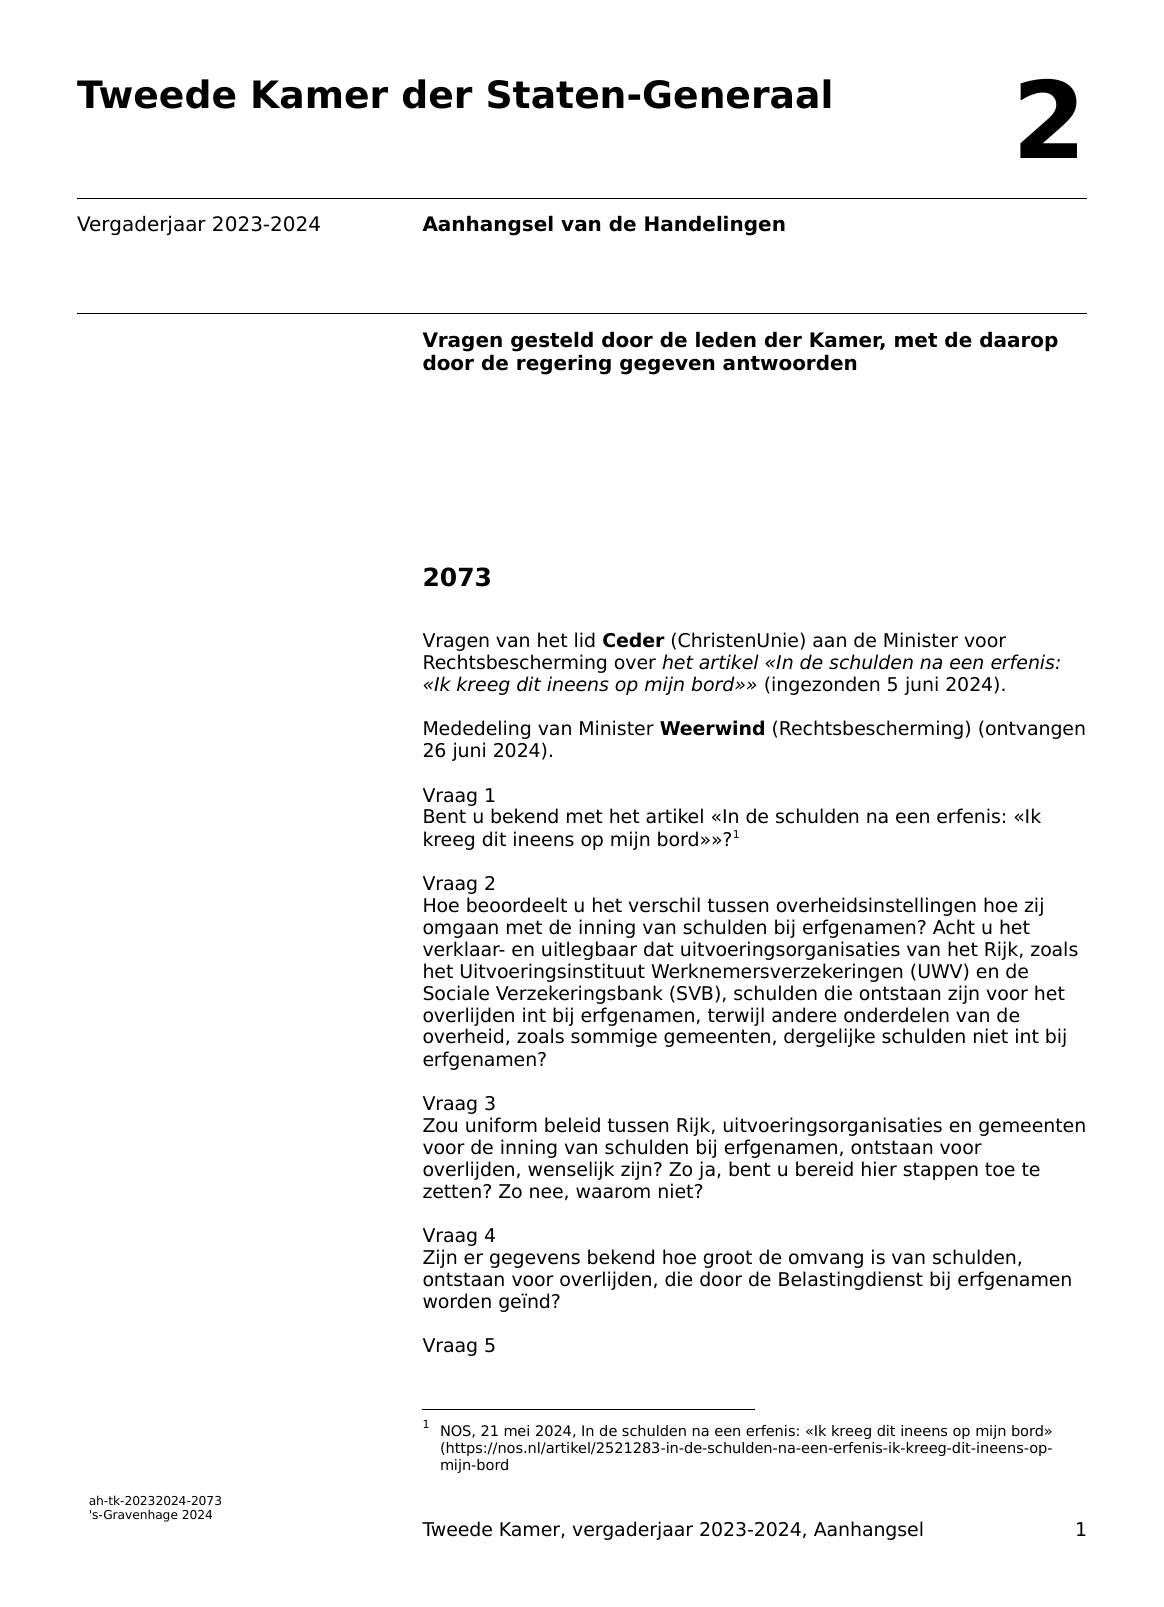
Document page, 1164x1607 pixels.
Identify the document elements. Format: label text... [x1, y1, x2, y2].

text ah-tk-20232024-2073 [88, 1494, 323, 1508]
text Vraag 5 [422, 1335, 1087, 1357]
text 2073 [422, 563, 1087, 592]
text Vraag 1 [422, 784, 1087, 806]
text Vraag 3 [422, 1093, 1087, 1114]
table_cell Vragen gesteld door de leden der Kamer, met de daarop door de regering gegeven antwoorden [422, 314, 1087, 375]
table_cell Vergaderjaar 2023-2024 [77, 199, 422, 313]
text Vraag 2 [422, 873, 1087, 894]
text NOS, 21 mei 2024, In de schulden na een erfenis: «Ik kreeg dit ineens op mijn bord» (https://nos.nl/artikel/2521283-in-de-schulden-na-een-erfenis-ik-kreeg-dit-ineens-op-mijn-bord [422, 1418, 1087, 1474]
table_header Tweede Kamer der Staten-Generaal [77, 59, 886, 198]
text Mededeling van Minister Weerwind (Rechtsbescherming) (ontvangen 26 juni 2024). [422, 718, 1087, 762]
text Zijn er gegevens bekend hoe groot de omvang is van schulden, ontstaan voor overlijden, die door de Belastingdienst bij erfgenamen worden geïnd? [422, 1247, 1087, 1313]
table_cell [77, 314, 422, 375]
text Hoe beoordeelt u het verschil tussen overheidsinstellingen hoe zij omgaan met de inning van schulden bij erfgenamen? Acht u het verklaar- en uitlegbaar dat uitvoeringsorganisaties van het Rijk, zoals het Uitvoeringsinstituut Werknemersverzekeringen (UWV) en de Sociale Verzekeringsbank (SVB), schulden die ontstaan zijn voor het overlijden int bij erfgenamen, terwijl andere onderdelen van de overheid, zoals sommige gemeenten, dergelijke schulden niet int bij erfgenamen? [422, 894, 1087, 1070]
text Bent u bekend met het artikel «In de schulden na een erfenis: «Ik kreeg dit ineens op mijn bord»»? [422, 806, 1087, 850]
table_cell Aanhangsel van de Handelingen [422, 199, 1087, 313]
text Vragen van het lid Ceder (ChristenUnie) aan de Minister voor Rechtsbescherming over het artikel «In de schulden na een erfenis: «Ik kreeg dit ineens op mijn bord»» (ingezonden 5 juni 2024). [422, 630, 1087, 696]
text Zou uniform beleid tussen Rijk, uitvoeringsorganisaties en gemeenten voor de inning van schulden bij erfgenamen, ontstaan voor overlijden, wenselijk zijn? Zo ja, bent u bereid hier stappen toe te zetten? Zo nee, waarom niet? [422, 1114, 1087, 1202]
text 's-Gravenhage 2024 [88, 1508, 323, 1522]
text Vraag 4 [422, 1225, 1087, 1247]
table_header 2 [886, 59, 1087, 198]
